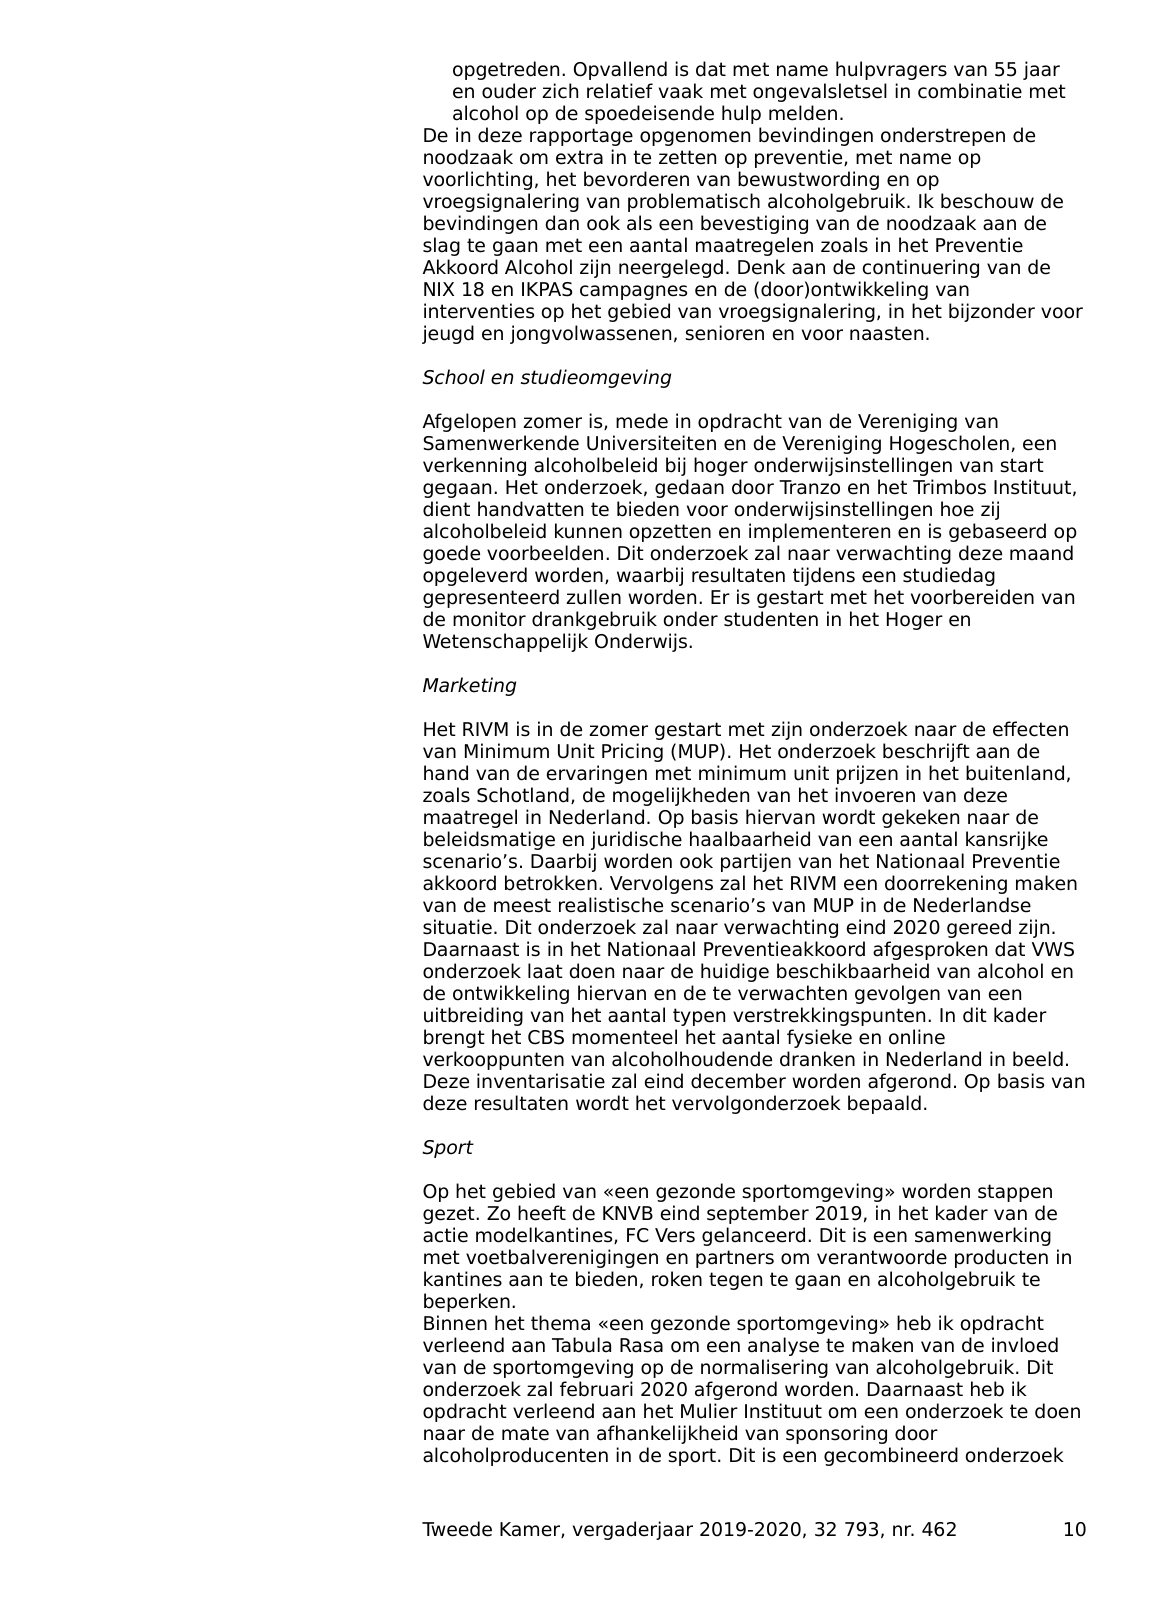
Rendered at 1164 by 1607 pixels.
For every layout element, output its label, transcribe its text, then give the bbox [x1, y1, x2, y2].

text Daarnaast is in het Nationaal Preventieakkoord afgesproken dat VWS onderzoek laat doen naar de huidige beschikbaarheid van alcohol en de ontwikkeling hiervan en de te verwachten gevolgen van een uitbreiding van het aantal typen verstrekkingspunten. In dit kader brengt het CBS momenteel het aantal fysieke en online verkooppunten van alcoholhoudende dranken in Nederland in beeld. [422, 939, 1087, 1071]
subtitle Sport [422, 1137, 1087, 1159]
text Deze inventarisatie zal eind december worden afgerond. Op basis van deze resultaten wordt het vervolgonderzoek bepaald. [422, 1071, 1087, 1115]
text De in deze rapportage opgenomen bevindingen onderstrepen de noodzaak om extra in te zetten op preventie, met name op voorlichting, het bevorderen van bewustwording en op vroegsignalering van problematisch alcoholgebruik. Ik beschouw de bevindingen dan ook als een bevestiging van de noodzaak aan de slag te gaan met een aantal maatregelen zoals in het Preventie Akkoord Alcohol zijn neergelegd. Denk aan de continuering van de NIX 18 en IKPAS campagnes en de (door)ontwikkeling van interventies op het gebied van vroegsignalering, in het bijzonder voor jeugd en jongvolwassenen, senioren en voor naasten. [422, 125, 1087, 345]
text opgetreden. Opvallend is dat met name hulpvragers van 55 jaar en ouder zich relatief vaak met ongevalsletsel in combinatie met alcohol op de spoedeisende hulp melden. [422, 59, 1087, 125]
subtitle School en studieomgeving [422, 367, 1087, 389]
text Het RIVM is in de zomer gestart met zijn onderzoek naar de effecten van Minimum Unit Pricing (MUP). Het onderzoek beschrijft aan de hand van de ervaringen met minimum unit prijzen in het buitenland, zoals Schotland, de mogelijkheden van het invoeren van deze maatregel in Nederland. Op basis hiervan wordt gekeken naar de beleidsmatige en juridische haalbaarheid van een aantal kansrijke scenario’s. Daarbij worden ook partijen van het Nationaal Preventie akkoord betrokken. Vervolgens zal het RIVM een doorrekening maken van de meest realistische scenario’s van MUP in de Nederlandse situatie. Dit onderzoek zal naar verwachting eind 2020 gereed zijn. [422, 719, 1087, 939]
text Op het gebied van «een gezonde sportomgeving» worden stappen gezet. Zo heeft de KNVB eind september 2019, in het kader van de actie modelkantines, FC Vers gelanceerd. Dit is een samenwerking met voetbalverenigingen en partners om verantwoorde producten in kantines aan te bieden, roken tegen te gaan en alcoholgebruik te beperken. [422, 1181, 1087, 1313]
text Afgelopen zomer is, mede in opdracht van de Vereniging van Samenwerkende Universiteiten en de Vereniging Hogescholen, een verkenning alcoholbeleid bij hoger onderwijsinstellingen van start gegaan. Het onderzoek, gedaan door Tranzo en het Trimbos Instituut, dient handvatten te bieden voor onderwijsinstellingen hoe zij alcoholbeleid kunnen opzetten en implementeren en is gebaseerd op goede voorbeelden. Dit onderzoek zal naar verwachting deze maand opgeleverd worden, waarbij resultaten tijdens een studiedag gepresenteerd zullen worden. Er is gestart met het voorbereiden van de monitor drankgebruik onder studenten in het Hoger en Wetenschappelijk Onderwijs. [422, 411, 1087, 653]
subtitle Marketing [422, 675, 1087, 697]
text Binnen het thema «een gezonde sportomgeving» heb ik opdracht verleend aan Tabula Rasa om een analyse te maken van de invloed van de sportomgeving op de normalisering van alcoholgebruik. Dit onderzoek zal februari 2020 afgerond worden. Daarnaast heb ik opdracht verleend aan het Mulier Instituut om een onderzoek te doen naar de mate van afhankelijkheid van sponsoring door alcoholproducenten in de sport. Dit is een gecombineerd onderzoek [422, 1313, 1087, 1467]
